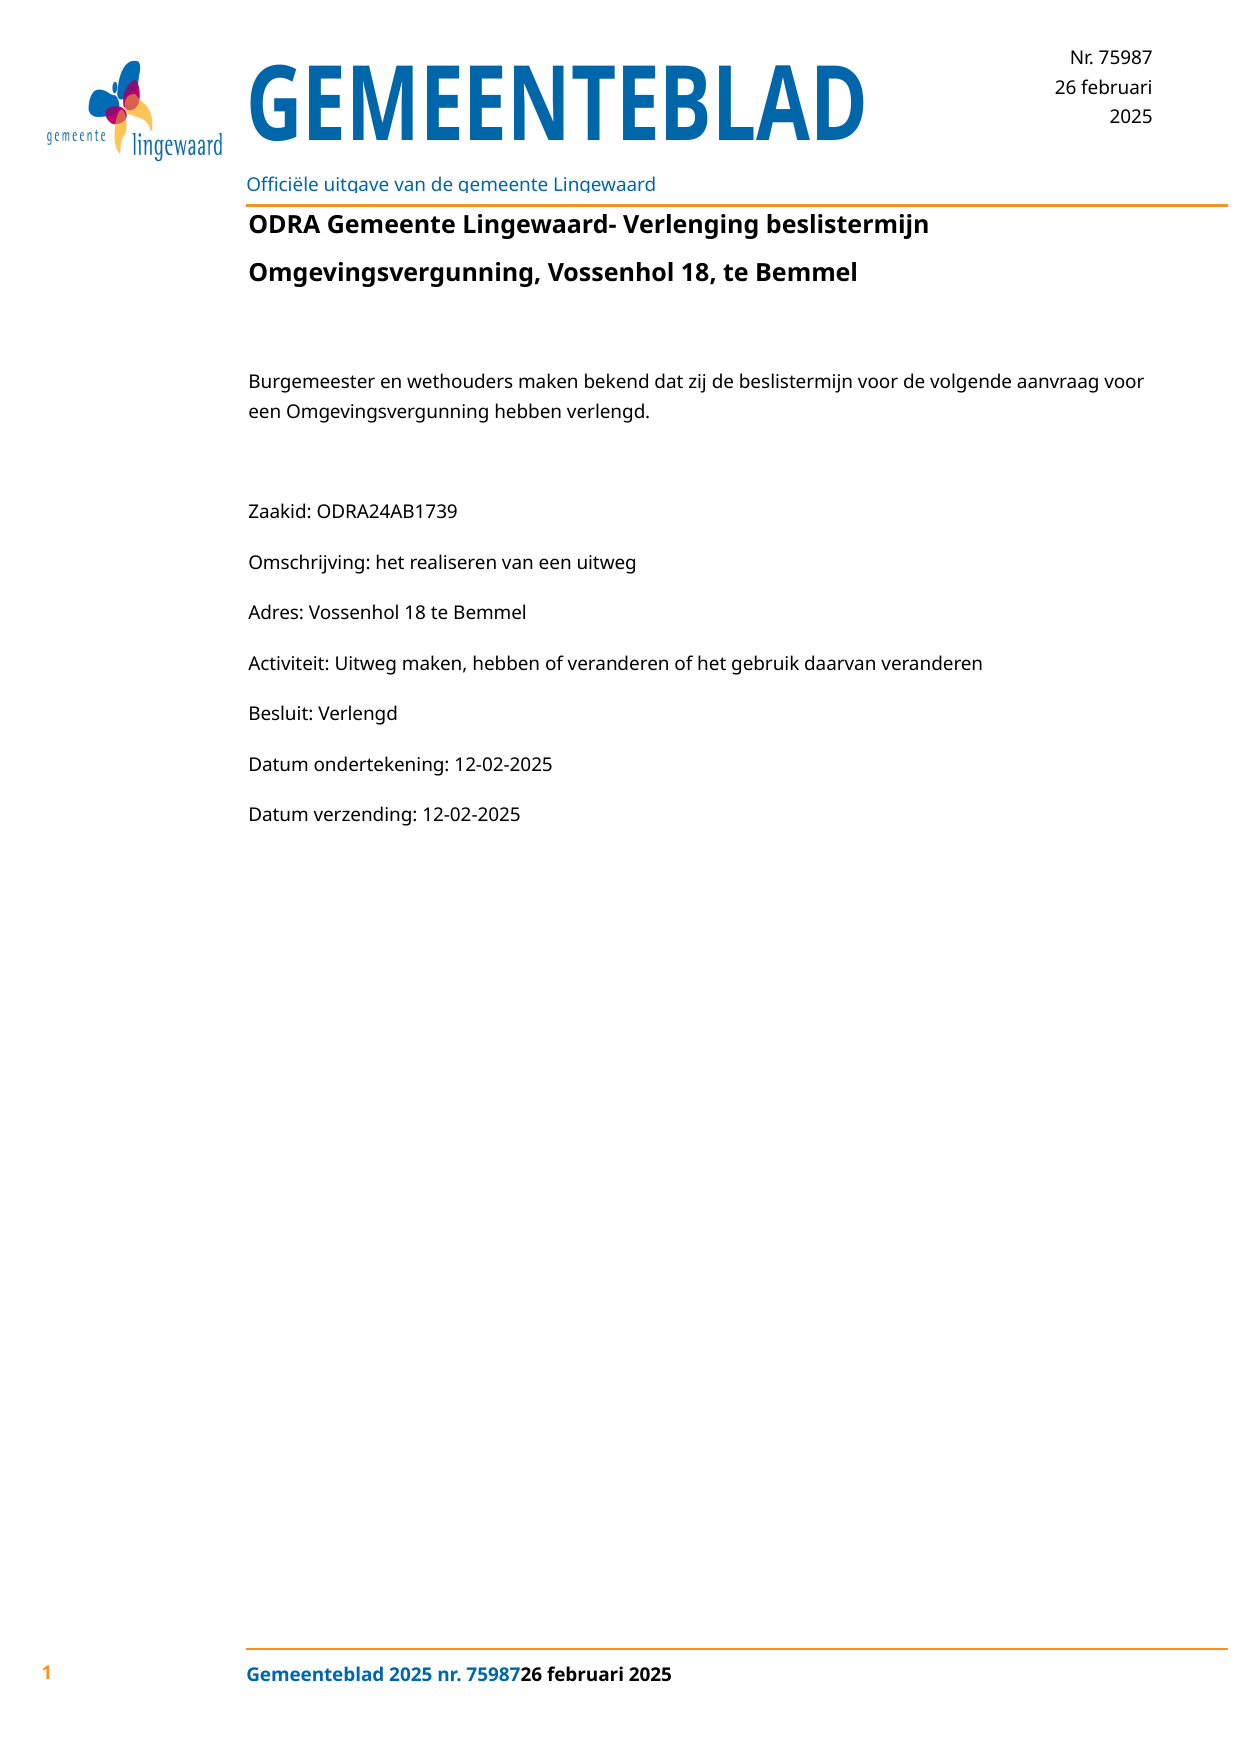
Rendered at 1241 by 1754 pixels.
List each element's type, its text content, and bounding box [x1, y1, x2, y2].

text Datum ondertekening: 12-02-2025 [248, 751, 1152, 777]
text Activiteit: Uitweg maken, hebben of veranderen of het gebruik daarvan veranderen [248, 650, 1152, 676]
text Adres: Vossenhol 18 te Bemmel [248, 599, 1152, 625]
text ODRA Gemeente Lingewaard- Verlenging beslistermijn Omgevingsvergunning, Vossenhol 18, te Bemmel [248, 207, 1152, 288]
text Burgemeester en wethouders maken bekend dat zij de beslistermijn voor de volgende aanvraag voor een Omgevingsvergunning hebben verlengd. [248, 368, 1152, 424]
text Besluit: Verlengd [248, 700, 1152, 726]
text Omschrijving: het realiseren van een uitweg [248, 549, 1152, 575]
text Datum verzending: 12-02-2025 [248, 801, 1152, 827]
picture [41, 47, 231, 172]
text Zaakid: ODRA24AB1739 [248, 499, 1152, 524]
